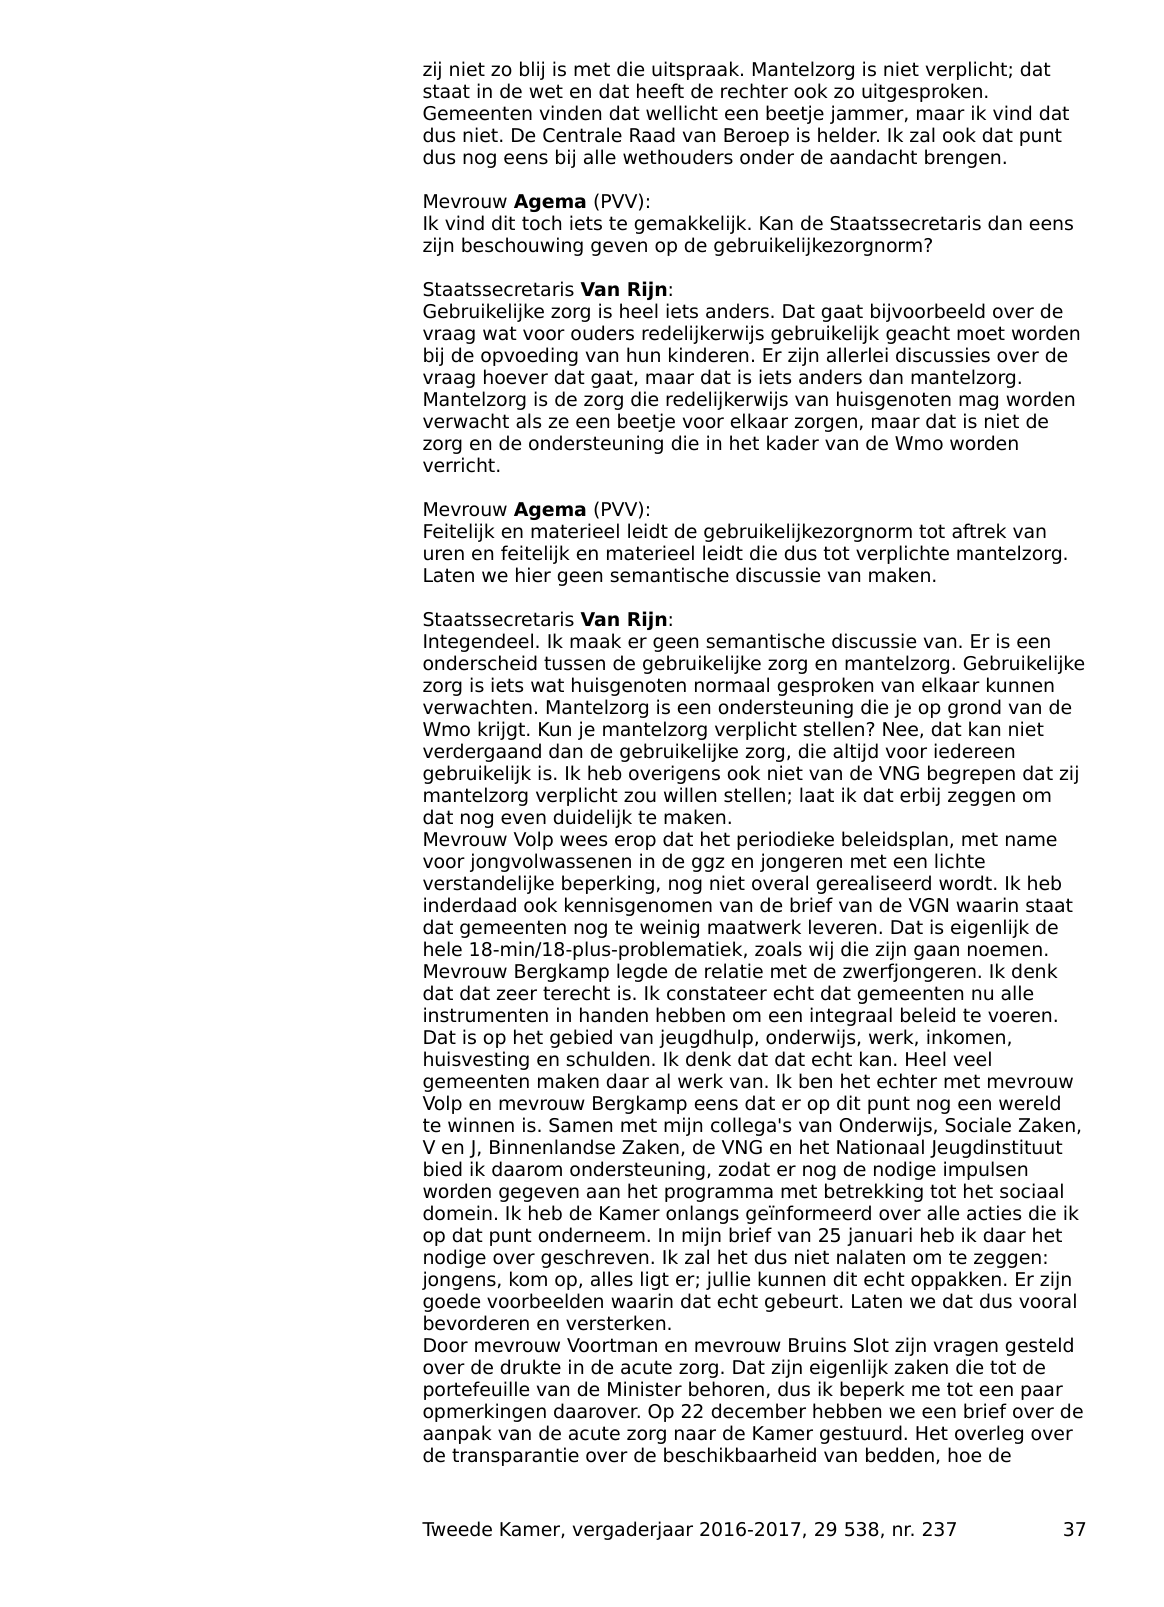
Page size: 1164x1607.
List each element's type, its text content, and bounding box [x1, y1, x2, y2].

text Staatssecretaris Van Rijn: [422, 279, 1087, 301]
text Feitelijk en materieel leidt de gebruikelijkezorgnorm tot aftrek van uren en feitelijk en materieel leidt die dus tot verplichte mantelzorg. Laten we hier geen semantische discussie van maken. [422, 521, 1087, 587]
text Mevrouw Agema (PVV): [422, 191, 1087, 213]
text Gebruikelijke zorg is heel iets anders. Dat gaat bijvoorbeeld over de vraag wat voor ouders redelijkerwijs gebruikelijk geacht moet worden bij de opvoeding van hun kinderen. Er zijn allerlei discussies over de vraag hoever dat gaat, maar dat is iets anders dan mantelzorg. Mantelzorg is de zorg die redelijkerwijs van huisgenoten mag worden verwacht als ze een beetje voor elkaar zorgen, maar dat is niet de zorg en de ondersteuning die in het kader van de Wmo worden verricht. [422, 301, 1087, 477]
text Ik vind dit toch iets te gemakkelijk. Kan de Staatssecretaris dan eens zijn beschouwing geven op de gebruikelijkezorgnorm? [422, 213, 1087, 257]
text Mevrouw Agema (PVV): [422, 499, 1087, 521]
text zij niet zo blij is met die uitspraak. Mantelzorg is niet verplicht; dat staat in de wet en dat heeft de rechter ook zo uitgesproken. Gemeenten vinden dat wellicht een beetje jammer, maar ik vind dat dus niet. De Centrale Raad van Beroep is helder. Ik zal ook dat punt dus nog eens bij alle wethouders onder de aandacht brengen. [422, 59, 1087, 169]
text Mevrouw Volp wees erop dat het periodieke beleidsplan, met name voor jongvolwassenen in de ggz en jongeren met een lichte verstandelijke beperking, nog niet overal gerealiseerd wordt. Ik heb inderdaad ook kennisgenomen van de brief van de VGN waarin staat dat gemeenten nog te weinig maatwerk leveren. Dat is eigenlijk de hele 18-min/18-plus-problematiek, zoals wij die zijn gaan noemen. Mevrouw Bergkamp legde de relatie met de zwerfjongeren. Ik denk dat dat zeer terecht is. Ik constateer echt dat gemeenten nu alle instrumenten in handen hebben om een integraal beleid te voeren. Dat is op het gebied van jeugdhulp, onderwijs, werk, inkomen, huisvesting en schulden. Ik denk dat dat echt kan. Heel veel gemeenten maken daar al werk van. Ik ben het echter met mevrouw Volp en mevrouw Bergkamp eens dat er op dit punt nog een wereld te winnen is. Samen met mijn collega's van Onderwijs, Sociale Zaken, V en J, Binnenlandse Zaken, de VNG en het Nationaal Jeugdinstituut bied ik daarom ondersteuning, zodat er nog de nodige impulsen worden gegeven aan het programma met betrekking tot het sociaal domein. Ik heb de Kamer onlangs geïnformeerd over alle acties die ik op dat punt onderneem. In mijn brief van 25 januari heb ik daar het nodige over geschreven. Ik zal het dus niet nalaten om te zeggen: jongens, kom op, alles ligt er; jullie kunnen dit echt oppakken. Er zijn goede voorbeelden waarin dat echt gebeurt. Laten we dat dus vooral bevorderen en versterken. [422, 829, 1087, 1335]
text Staatssecretaris Van Rijn: [422, 609, 1087, 631]
text Integendeel. Ik maak er geen semantische discussie van. Er is een onderscheid tussen de gebruikelijke zorg en mantelzorg. Gebruikelijke zorg is iets wat huisgenoten normaal gesproken van elkaar kunnen verwachten. Mantelzorg is een ondersteuning die je op grond van de Wmo krijgt. Kun je mantelzorg verplicht stellen? Nee, dat kan niet verdergaand dan de gebruikelijke zorg, die altijd voor iedereen gebruikelijk is. Ik heb overigens ook niet van de VNG begrepen dat zij mantelzorg verplicht zou willen stellen; laat ik dat erbij zeggen om dat nog even duidelijk te maken. [422, 631, 1087, 829]
text Door mevrouw Voortman en mevrouw Bruins Slot zijn vragen gesteld over de drukte in de acute zorg. Dat zijn eigenlijk zaken die tot de portefeuille van de Minister behoren, dus ik beperk me tot een paar opmerkingen daarover. Op 22 december hebben we een brief over de aanpak van de acute zorg naar de Kamer gestuurd. Het overleg over de transparantie over de beschikbaarheid van bedden, hoe de [422, 1335, 1087, 1467]
